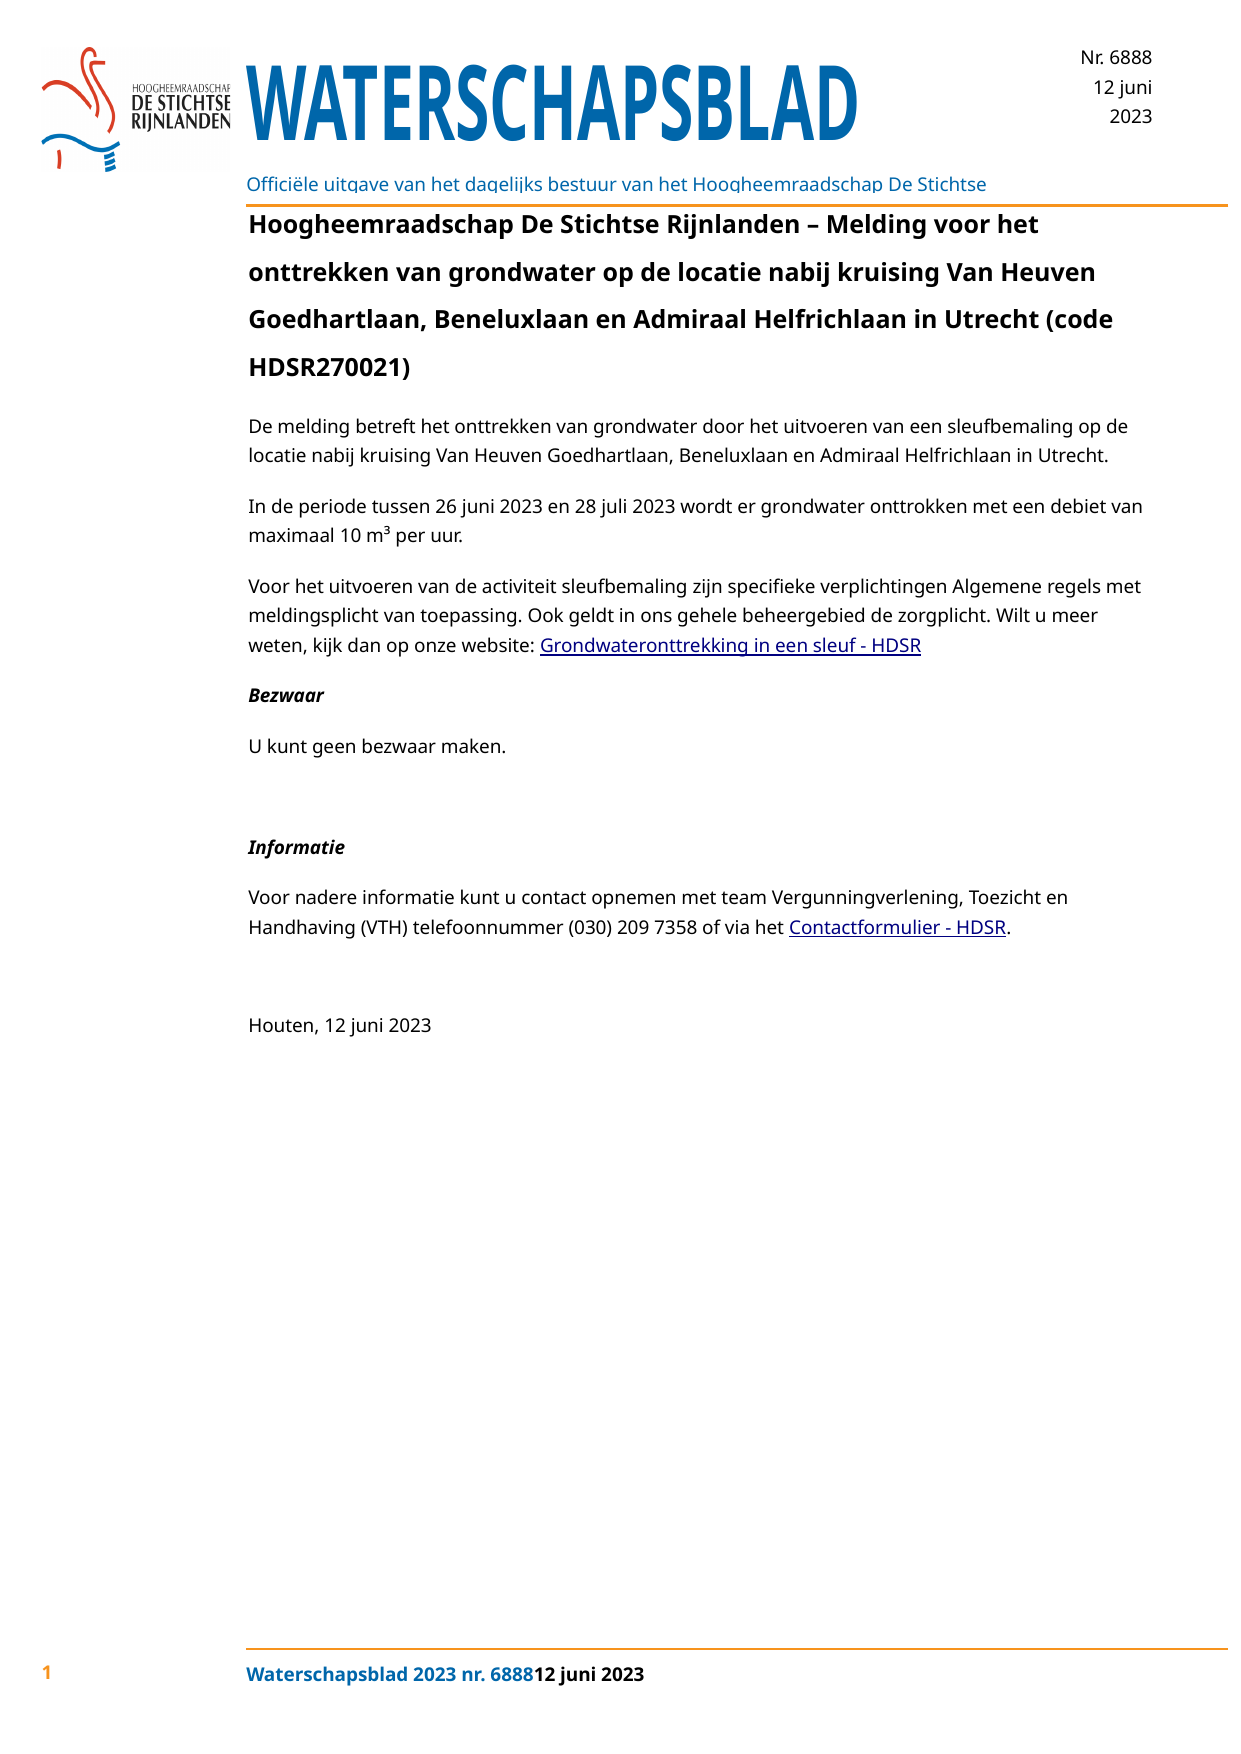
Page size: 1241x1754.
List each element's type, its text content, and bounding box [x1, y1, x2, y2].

text De melding betreft het onttrekken van grondwater door het uitvoeren van een sleufbemaling op de locatie nabij kruising Van Heuven Goedhartlaan, Beneluxlaan en Admiraal Helfrichlaan in Utrecht. [248, 413, 1152, 468]
text U kunt geen bezwaar maken. [248, 733, 1152, 759]
text Voor nadere informatie kunt u contact opnemen met team Vergunningverlening, Toezicht en Handhaving (VTH) telefoonnummer (030) 209 7358 of via het Contactformulier - HDSR. [248, 884, 1152, 940]
picture [41, 47, 231, 172]
text Voor het uitvoeren van de activiteit sleufbemaling zijn specifieke verplichtingen Algemene regels met meldingsplicht van toepassing. Ook geldt in ons gehele beheergebied de zorgplicht. Wilt u meer weten, kijk dan op onze website: Grondwateronttrekking in een sleuf - HDSR [248, 573, 1152, 658]
text In de periode tussen 26 juni 2023 en 28 juli 2023 wordt er grondwater onttrokken met een debiet van maximaal 10 m³ per uur. [248, 493, 1152, 548]
text Houten, 12 juni 2023 [248, 1012, 1152, 1038]
text Informatie [248, 834, 1152, 860]
text Bezwaar [248, 683, 1152, 708]
text Hoogheemraadschap De Stichtse Rijnlanden – Melding voor het onttrekken van grondwater op de locatie nabij kruising Van Heuven Goedhartlaan, Beneluxlaan en Admiraal Helfrichlaan in Utrecht (code HDSR270021) [248, 207, 1152, 384]
